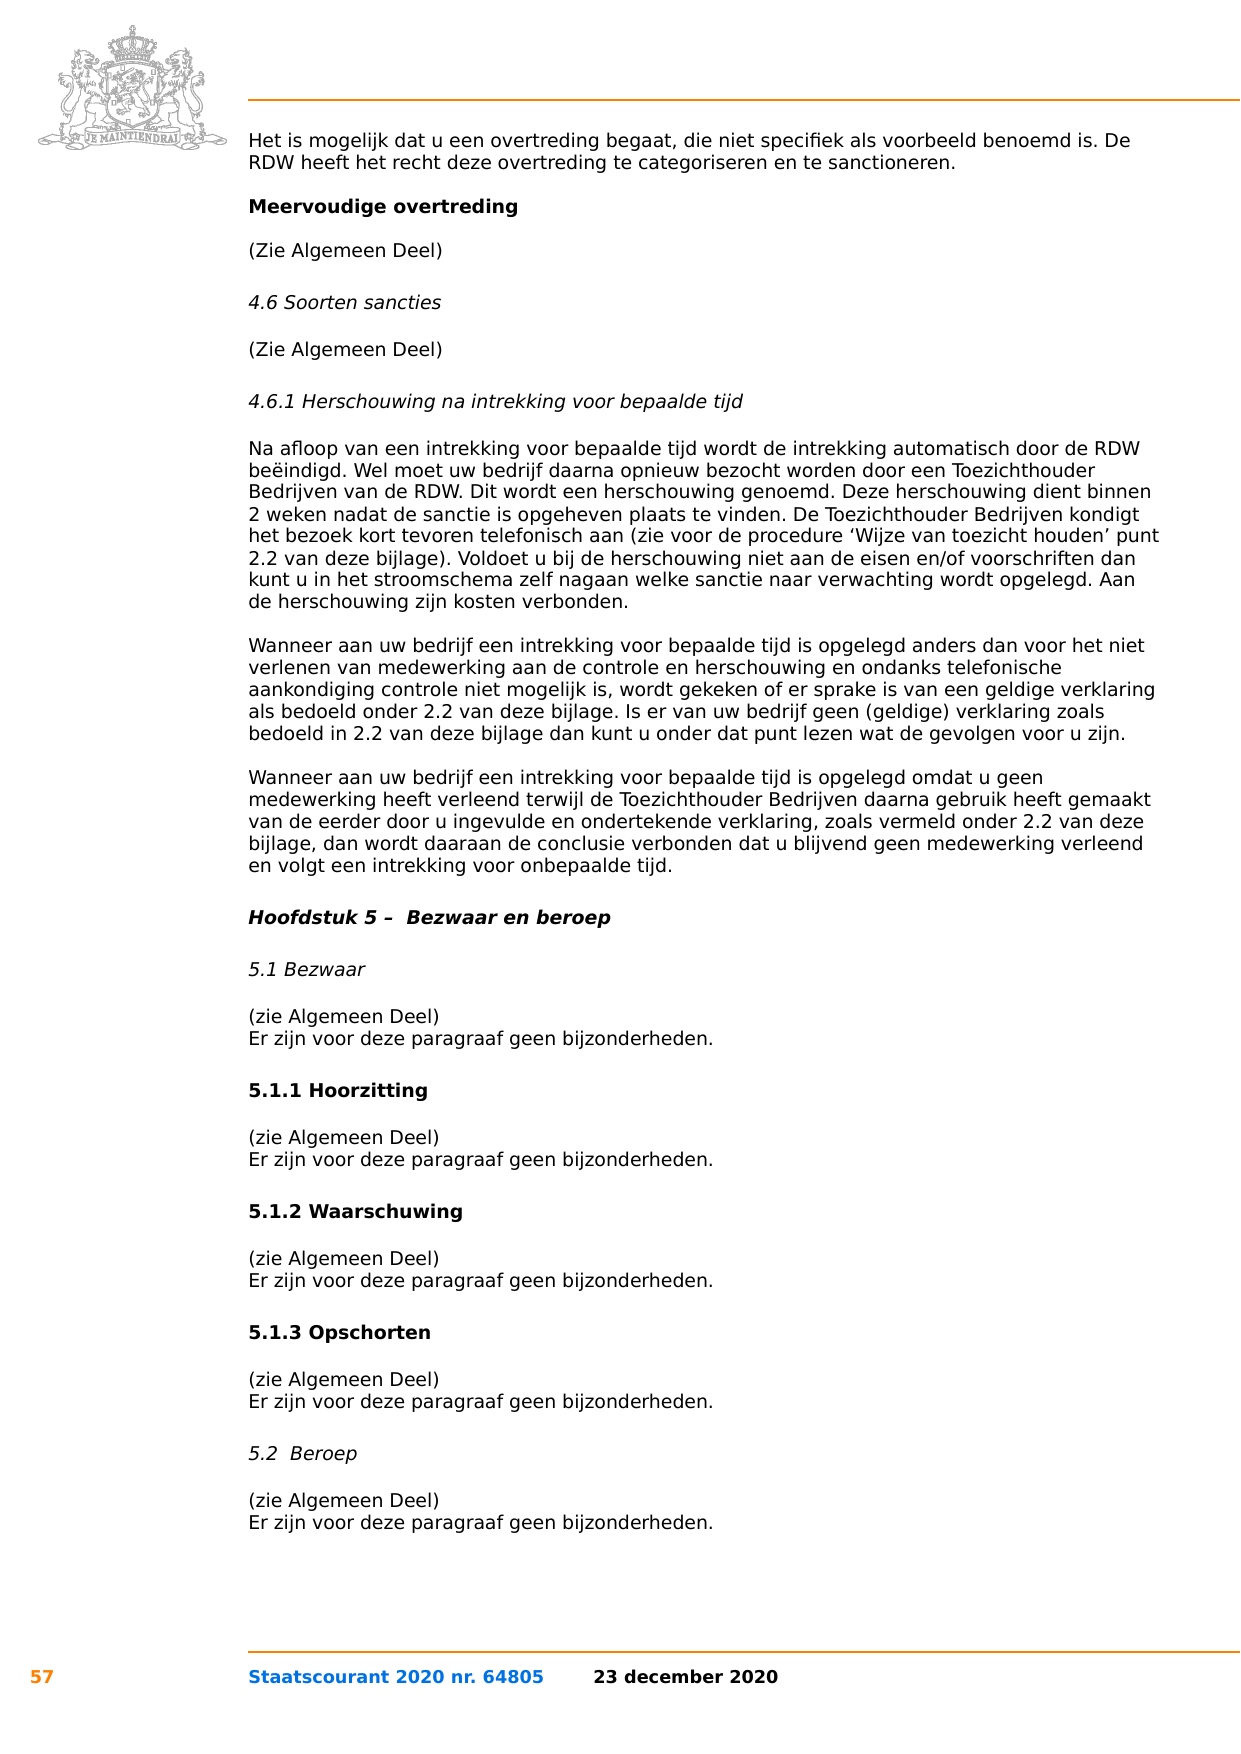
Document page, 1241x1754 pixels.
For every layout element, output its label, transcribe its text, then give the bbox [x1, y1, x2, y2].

subtitle 5.1.3 Opschorten [248, 1322, 1163, 1344]
picture [38, 25, 227, 150]
text Het is mogelijk dat u een overtreding begaat, die niet specifiek als voorbeeld benoemd is. De RDW heeft het recht deze overtreding te categoriseren en te sanctioneren. [248, 130, 1163, 174]
text Wanneer aan uw bedrijf een intrekking voor bepaalde tijd is opgelegd omdat u geen medewerking heeft verleend terwijl de Toezichthouder Bedrijven daarna gebruik heeft gemaakt van de eerder door u ingevulde en ondertekende verklaring, zoals vermeld onder 2.2 van deze bijlage, dan wordt daaraan de conclusie verbonden dat u blijvend geen medewerking verleend en volgt een intrekking voor onbepaalde tijd. [248, 767, 1163, 877]
text Wanneer aan uw bedrijf een intrekking voor bepaalde tijd is opgelegd anders dan voor het niet verlenen van medewerking aan de controle en herschouwing en ondanks telefonische aankondiging controle niet mogelijk is, wordt gekeken of er sprake is van een geldige verklaring als bedoeld onder 2.2 van deze bijlage. Is er van uw bedrijf geen (geldige) verklaring zoals bedoeld in 2.2 van deze bijlage dan kunt u onder dat punt lezen wat de gevolgen voor u zijn. [248, 635, 1163, 745]
text Er zijn voor deze paragraaf geen bijzonderheden. [248, 1270, 1163, 1292]
text (Zie Algemeen Deel) [248, 338, 1163, 361]
text (Zie Algemeen Deel) [248, 239, 1163, 262]
text Na afloop van een intrekking voor bepaalde tijd wordt de intrekking automatisch door de RDW beëindigd. Wel moet uw bedrijf daarna opnieuw bezocht worden door een Toezichthouder Bedrijven van de RDW. Dit wordt een herschouwing genoemd. Deze herschouwing dient binnen 2 weken nadat de sanctie is opgeheven plaats te vinden. De Toezichthouder Bedrijven kondigt het bezoek kort tevoren telefonisch aan (zie voor de procedure ‘Wijze van toezicht houden’ punt 2.2 van deze bijlage). Voldoet u bij de herschouwing niet aan de eisen en/of voorschriften dan kunt u in het stroomschema zelf nagaan welke sanctie naar verwachting wordt opgelegd. Aan de herschouwing zijn kosten verbonden. [248, 437, 1163, 613]
subtitle 5.1 Bezwaar [248, 959, 1163, 981]
text (zie Algemeen Deel) [248, 1369, 1163, 1391]
text (zie Algemeen Deel) [248, 1127, 1163, 1149]
subtitle 4.6.1 Herschouwing na intrekking voor bepaalde tijd [248, 391, 1163, 412]
text (zie Algemeen Deel) [248, 1006, 1163, 1028]
text Er zijn voor deze paragraaf geen bijzonderheden. [248, 1028, 1163, 1050]
subtitle 5.2 Beroep [248, 1443, 1163, 1464]
text Er zijn voor deze paragraaf geen bijzonderheden. [248, 1512, 1163, 1533]
subtitle Hoofdstuk 5 – Bezwaar en beroep [248, 907, 1163, 929]
subtitle 4.6 Soorten sancties [248, 292, 1163, 313]
text (zie Algemeen Deel) [248, 1248, 1163, 1270]
subtitle 5.1.1 Hoorzitting [248, 1080, 1163, 1102]
subtitle Meervoudige overtreding [248, 196, 1163, 218]
text Er zijn voor deze paragraaf geen bijzonderheden. [248, 1391, 1163, 1413]
text Er zijn voor deze paragraaf geen bijzonderheden. [248, 1149, 1163, 1171]
subtitle 5.1.2 Waarschuwing [248, 1201, 1163, 1223]
text (zie Algemeen Deel) [248, 1489, 1163, 1512]
